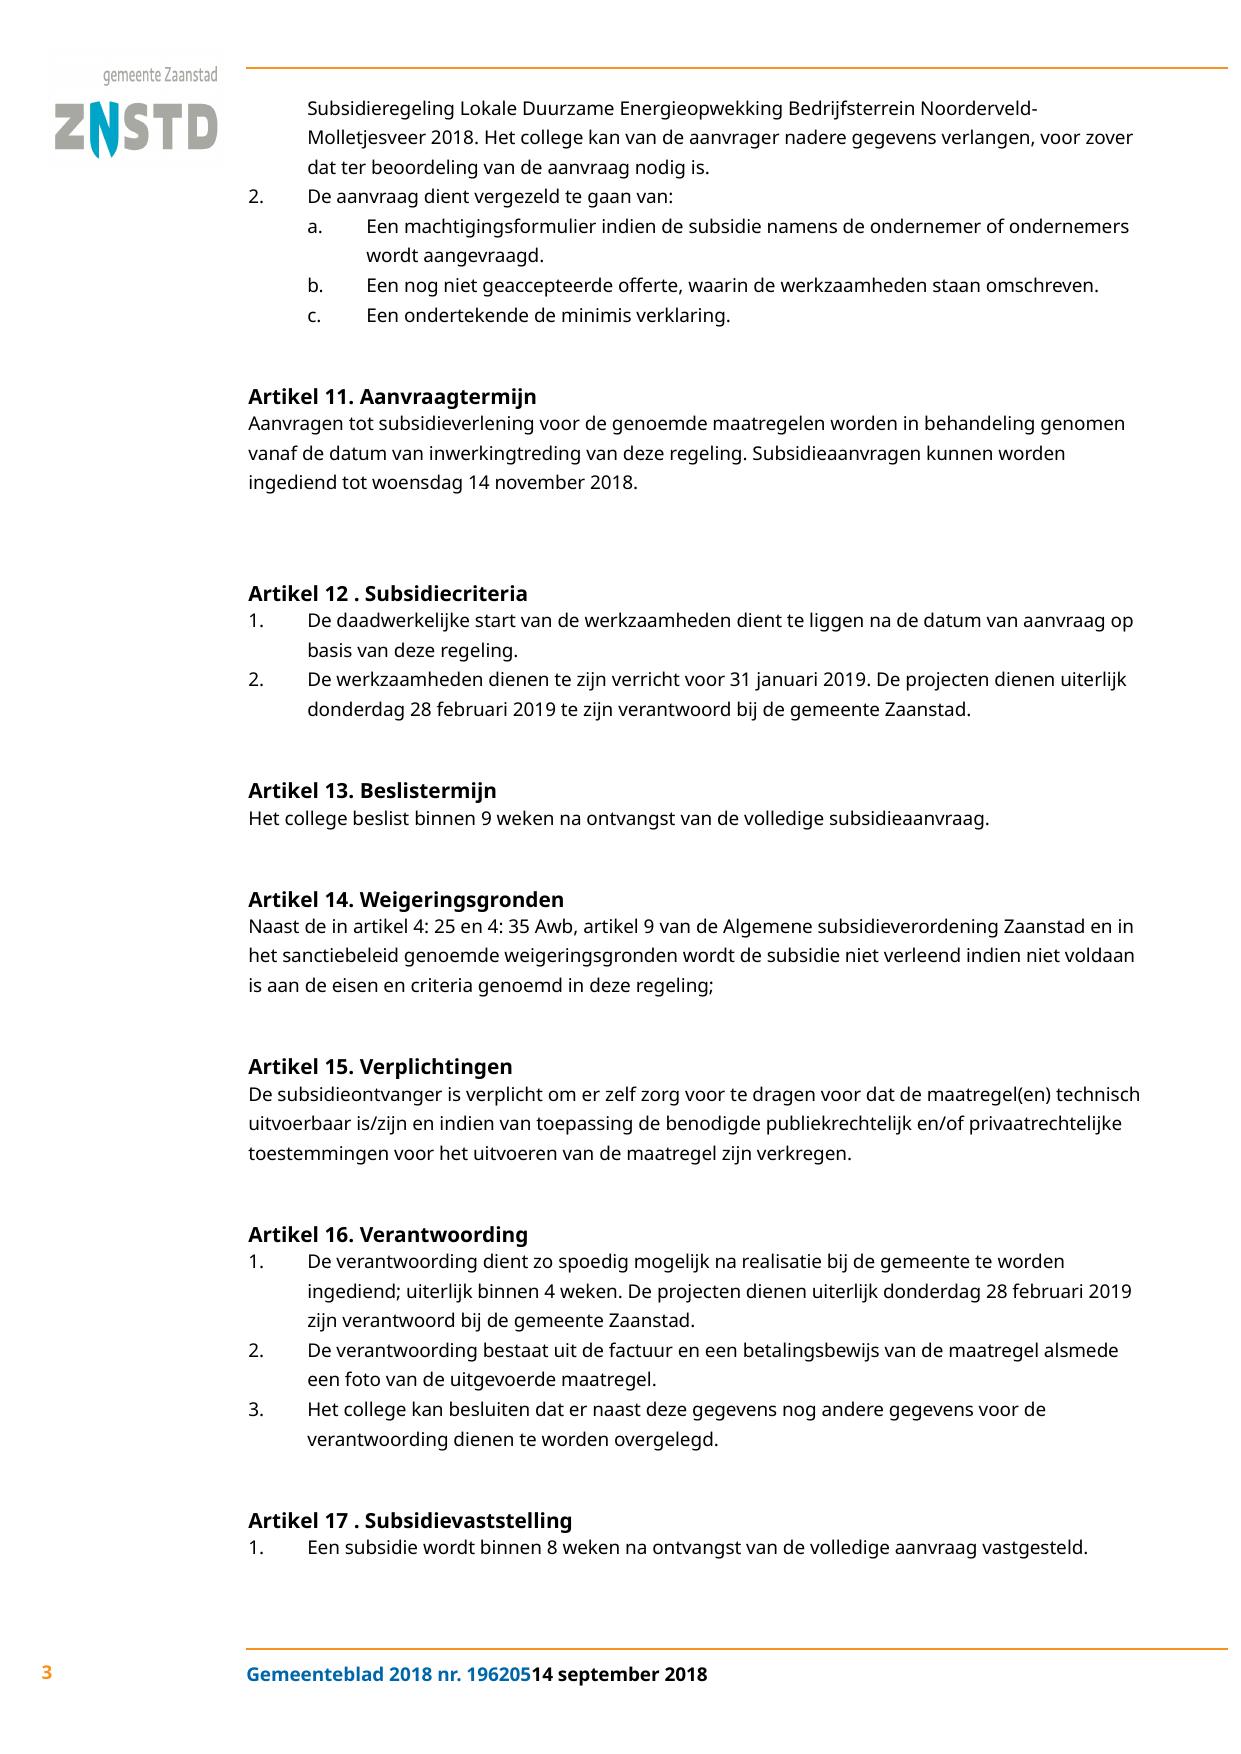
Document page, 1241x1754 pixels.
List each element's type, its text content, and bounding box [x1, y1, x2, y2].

list De aanvraag dient vergezeld te gaan van: [248, 183, 1152, 209]
text Artikel 15. Verplichtingen [248, 1052, 1152, 1081]
list Een machtigingsformulier indien de subsidie namens de ondernemer of ondernemers wordt aangevraagd. [307, 213, 1152, 268]
text Het college beslist binnen 9 weken na ontvangst van de volledige subsidieaanvraag. [248, 805, 1152, 830]
list Het college kan besluiten dat er naast deze gegevens nog andere gegevens voor de verantwoording dienen te worden overgelegd. [248, 1396, 1152, 1452]
text Naast de in artikel 4: 25 en 4: 35 Awb, artikel 9 van de Algemene subsidieverordening Zaanstad en in het sanctiebeleid genoemde weigeringsgronden wordt de subsidie niet verleend indien niet voldaan is aan de eisen en criteria genoemd in deze regeling; [248, 913, 1152, 998]
picture [41, 47, 231, 172]
list De verantwoording bestaat uit de factuur en een betalingsbewijs van de maatregel alsmede een foto van de uitgevoerde maatregel. [248, 1337, 1152, 1392]
list Subsidieregeling Lokale Duurzame Energieopwekking Bedrijfsterrein Noorderveld-Molletjesveer 2018. Het college kan van de aanvrager nadere gegevens verlangen, voor zover dat ter beoordeling van de aanvraag nodig is. [248, 95, 1152, 180]
list De verantwoording dient zo spoedig mogelijk na realisatie bij de gemeente te worden ingediend; uiterlijk binnen 4 weken. De projecten dienen uiterlijk donderdag 28 februari 2019 zijn verantwoord bij de gemeente Zaanstad. [248, 1248, 1152, 1333]
text Artikel 11. Aanvraagtermijn [248, 382, 1152, 410]
list Een nog niet geaccepteerde offerte, waarin de werkzaamheden staan omschreven. [307, 272, 1152, 298]
list De werkzaamheden dienen te zijn verricht voor 31 januari 2019. De projecten dienen uiterlijk donderdag 28 februari 2019 te zijn verantwoord bij de gemeente Zaanstad. [248, 667, 1152, 722]
text Aanvragen tot subsidieverlening voor de genoemde maatregelen worden in behandeling genomen vanaf de datum van inwerkingtreding van deze regeling. Subsidieaanvragen kunnen worden ingediend tot woensdag 14 november 2018. [248, 410, 1152, 495]
text Artikel 14. Weigeringsgronden [248, 885, 1152, 913]
text Artikel 16. Verantwoording [248, 1220, 1152, 1248]
text Artikel 13. Beslistermijn [248, 776, 1152, 805]
text De subsidieontvanger is verplicht om er zelf zorg voor te dragen voor dat de maatregel(en) technisch uitvoerbaar is/zijn en indien van toepassing de benodigde publiekrechtelijk en/of privaatrechtelijke toestemmingen voor het uitvoeren van de maatregel zijn verkregen. [248, 1081, 1152, 1166]
text Artikel 12 . Subsidiecriteria [248, 579, 1152, 607]
list Een ondertekende de minimis verklaring. [307, 302, 1152, 328]
list Een subsidie wordt binnen 8 weken na ontvangst van de volledige aanvraag vastgesteld. [248, 1534, 1152, 1560]
text Artikel 17 . Subsidievaststelling [248, 1506, 1152, 1534]
list De daadwerkelijke start van de werkzaamheden dient te liggen na de datum van aanvraag op basis van deze regeling. [248, 607, 1152, 663]
